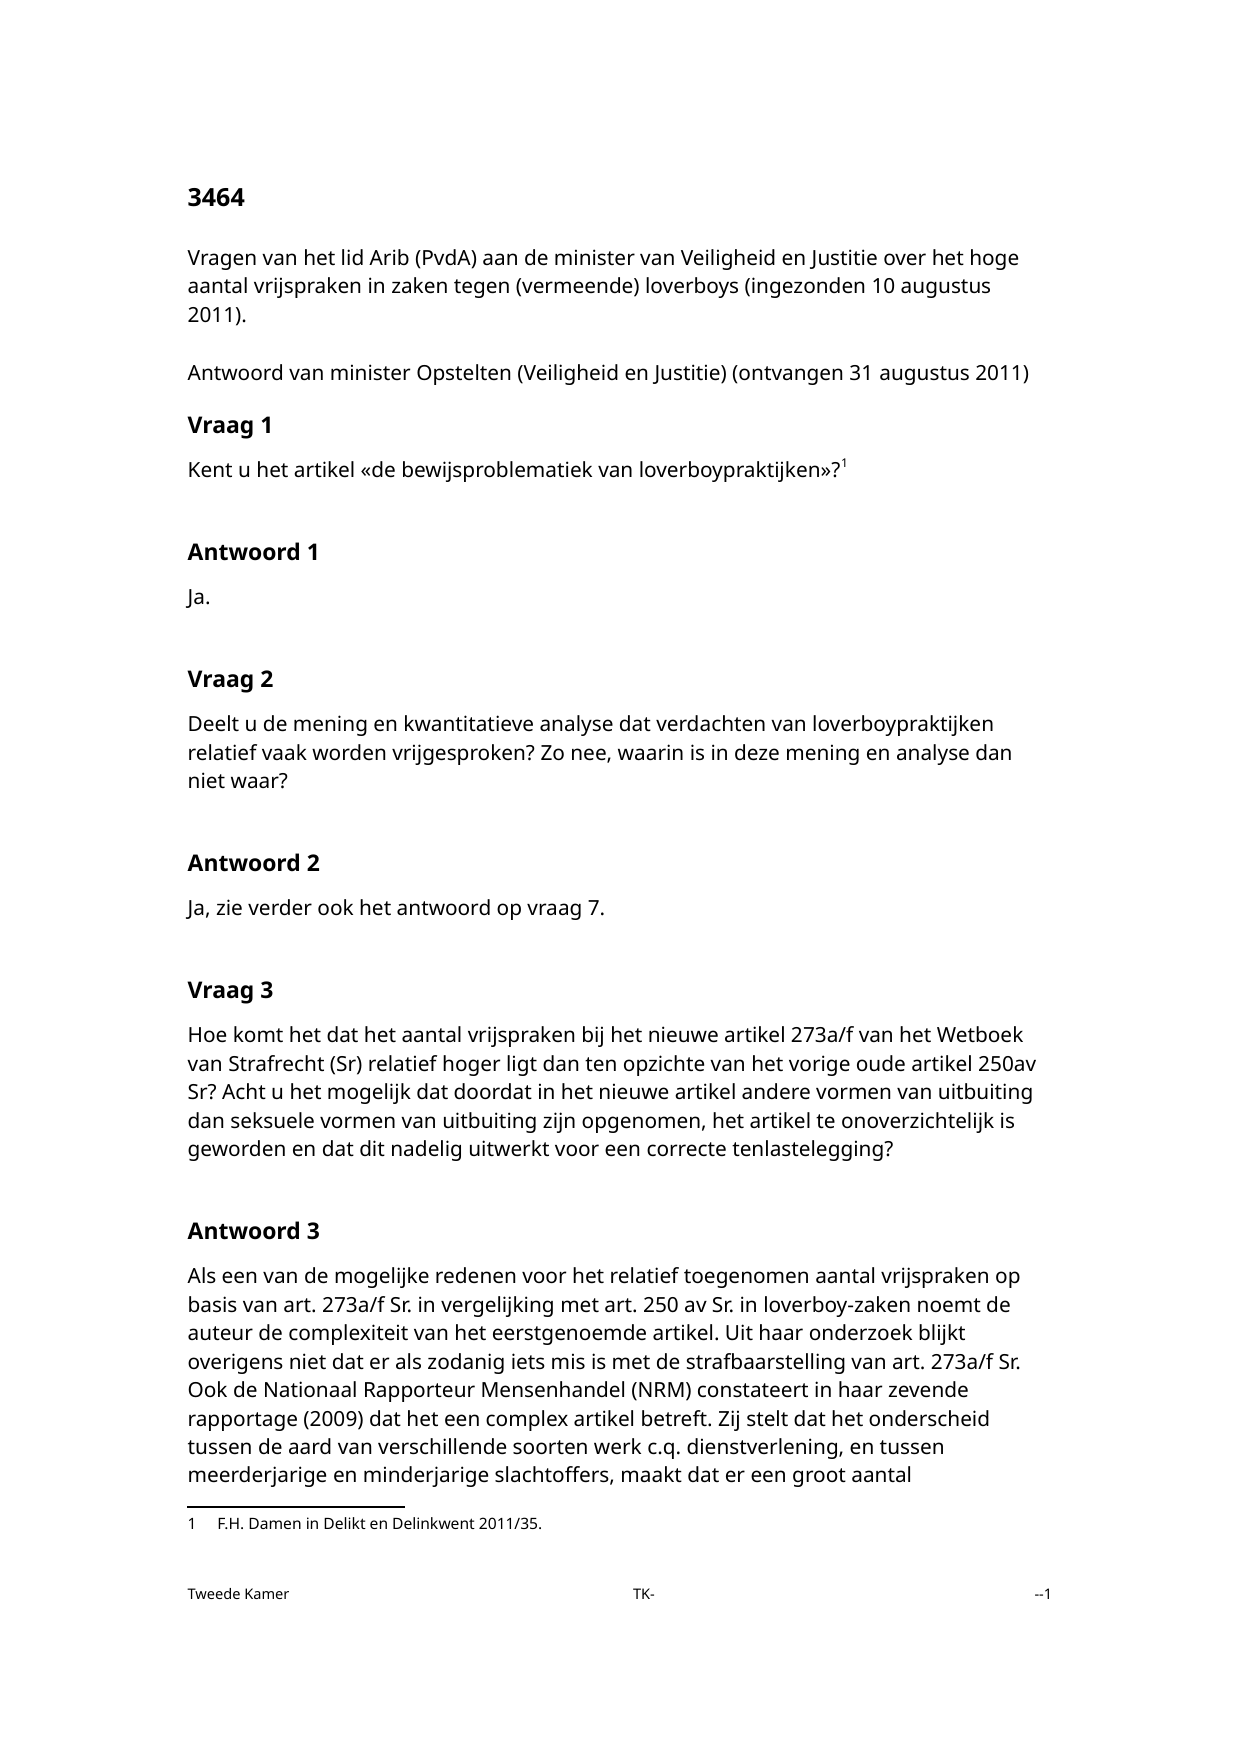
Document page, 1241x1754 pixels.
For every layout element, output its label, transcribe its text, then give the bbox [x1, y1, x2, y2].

subtitle Antwoord 3 [187, 1215, 1053, 1247]
subtitle Antwoord 1 [187, 536, 1053, 567]
subtitle Vraag 3 [187, 974, 1053, 1006]
text Kent u het artikel «de bewijsproblematiek van loverboypraktijken»? [187, 455, 1053, 483]
text Vragen van het lid Arib (PvdA) aan de minister van Veiligheid en Justitie over het hoge aantal vrijspraken in zaken tegen (vermeende) loverboys (ingezonden 10 augustus 2011). [187, 243, 1053, 328]
text 3464 [187, 179, 1053, 213]
text F.H. Damen in Delikt en Delinkwent 2011/35. [187, 1506, 1053, 1534]
text Hoe komt het dat het aantal vrijspraken bij het nieuwe artikel 273a/f van het Wetboek van Strafrecht (Sr) relatief hoger ligt dan ten opzichte van het vorige oude artikel 250av Sr? Acht u het mogelijk dat doordat in het nieuwe artikel andere vormen van uitbuiting dan seksuele vormen van uitbuiting zijn opgenomen, het artikel te onoverzichtelijk is geworden en dat dit nadelig uitwerkt voor een correcte tenlastelegging? [187, 1021, 1053, 1163]
subtitle Antwoord 2 [187, 847, 1053, 878]
text Ja. [187, 582, 1053, 611]
text Antwoord van minister Opstelten (Veiligheid en Justitie) (ontvangen 31 augustus 2011) [187, 358, 1053, 386]
text Ja, zie verder ook het antwoord op vraag 7. [187, 893, 1053, 922]
text Als een van de mogelijke redenen voor het relatief toegenomen aantal vrijspraken op basis van art. 273a/f Sr. in vergelijking met art. 250 av Sr. in loverboy-zaken noemt de auteur de complexiteit van het eerstgenoemde artikel. Uit haar onderzoek blijkt overigens niet dat er als zodanig iets mis is met de strafbaarstelling van art. 273a/f Sr. Ook de Nationaal Rapporteur Mensenhandel (NRM) constateert in haar zevende rapportage (2009) dat het een complex artikel betreft. Zij stelt dat het onderscheid tussen de aard van verschillende soorten werk c.q. dienstverlening, en tussen meerderjarige en minderjarige slachtoffers, maakt dat er een groot aantal [187, 1262, 1053, 1489]
subtitle Vraag 2 [187, 663, 1053, 694]
text Deelt u de mening en kwantitatieve analyse dat verdachten van loverboypraktijken relatief vaak worden vrijgesproken? Zo nee, waarin is in deze mening en analyse dan niet waar? [187, 709, 1053, 795]
subtitle Vraag 1 [187, 409, 1053, 440]
